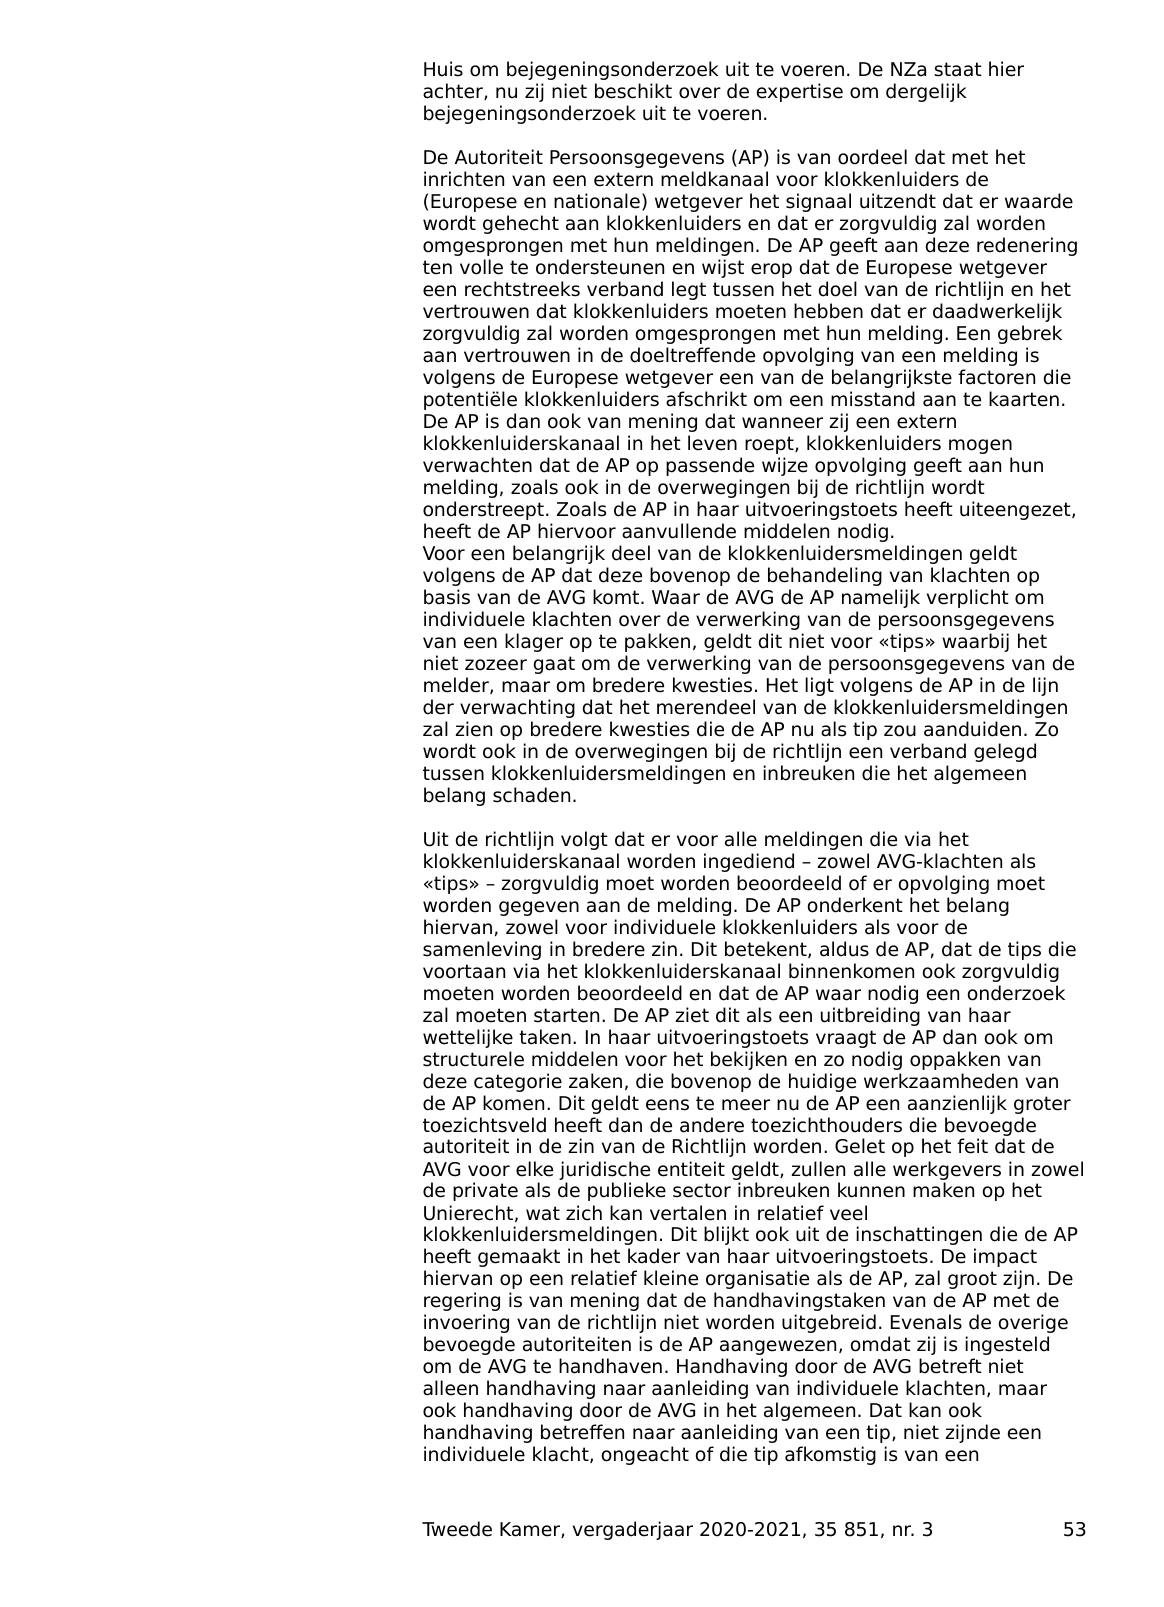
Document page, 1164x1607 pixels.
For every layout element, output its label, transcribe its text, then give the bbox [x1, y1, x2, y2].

text Voor een belangrijk deel van de klokkenluidersmeldingen geldt volgens de AP dat deze bovenop de behandeling van klachten op basis van de AVG komt. Waar de AVG de AP namelijk verplicht om individuele klachten over de verwerking van de persoonsgegevens van een klager op te pakken, geldt dit niet voor «tips» waarbij het niet zozeer gaat om de verwerking van de persoonsgegevens van de melder, maar om bredere kwesties. Het ligt volgens de AP in de lijn der verwachting dat het merendeel van de klokkenluidersmeldingen zal zien op bredere kwesties die de AP nu als tip zou aanduiden. Zo wordt ook in de overwegingen bij de richtlijn een verband gelegd tussen klokkenluidersmeldingen en inbreuken die het algemeen belang schaden. [422, 543, 1087, 807]
text Uit de richtlijn volgt dat er voor alle meldingen die via het klokkenluiderskanaal worden ingediend – zowel AVG-klachten als «tips» – zorgvuldig moet worden beoordeeld of er opvolging moet worden gegeven aan de melding. De AP onderkent het belang hiervan, zowel voor individuele klokkenluiders als voor de samenleving in bredere zin. Dit betekent, aldus de AP, dat de tips die voortaan via het klokkenluiderskanaal binnenkomen ook zorgvuldig moeten worden beoordeeld en dat de AP waar nodig een onderzoek zal moeten starten. De AP ziet dit als een uitbreiding van haar wettelijke taken. In haar uitvoeringstoets vraagt de AP dan ook om structurele middelen voor het bekijken en zo nodig oppakken van deze categorie zaken, die bovenop de huidige werkzaamheden van de AP komen. Dit geldt eens te meer nu de AP een aanzienlijk groter toezichtsveld heeft dan de andere toezichthouders die bevoegde autoriteit in de zin van de Richtlijn worden. Gelet op het feit dat de AVG voor elke juridische entiteit geldt, zullen alle werkgevers in zowel de private als de publieke sector inbreuken kunnen maken op het Unierecht, wat zich kan vertalen in relatief veel klokkenluidersmeldingen. Dit blijkt ook uit de inschattingen die de AP heeft gemaakt in het kader van haar uitvoeringstoets. De impact hiervan op een relatief kleine organisatie als de AP, zal groot zijn. De regering is van mening dat de handhavingstaken van de AP met de invoering van de richtlijn niet worden uitgebreid. Evenals de overige bevoegde autoriteiten is de AP aangewezen, omdat zij is ingesteld om de AVG te handhaven. Handhaving door de AVG betreft niet alleen handhaving naar aanleiding van individuele klachten, maar ook handhaving door de AVG in het algemeen. Dat kan ook handhaving betreffen naar aanleiding van een tip, niet zijnde een individuele klacht, ongeacht of die tip afkomstig is van een [422, 829, 1087, 1466]
text Huis om bejegeningsonderzoek uit te voeren. De NZa staat hier achter, nu zij niet beschikt over de expertise om dergelijk bejegeningsonderzoek uit te voeren. [422, 59, 1087, 125]
text De Autoriteit Persoonsgegevens (AP) is van oordeel dat met het inrichten van een extern meldkanaal voor klokkenluiders de (Europese en nationale) wetgever het signaal uitzendt dat er waarde wordt gehecht aan klokkenluiders en dat er zorgvuldig zal worden omgesprongen met hun meldingen. De AP geeft aan deze redenering ten volle te ondersteunen en wijst erop dat de Europese wetgever een rechtstreeks verband legt tussen het doel van de richtlijn en het vertrouwen dat klokkenluiders moeten hebben dat er daadwerkelijk zorgvuldig zal worden omgesprongen met hun melding. Een gebrek aan vertrouwen in de doeltreffende opvolging van een melding is volgens de Europese wetgever een van de belangrijkste factoren die potentiële klokkenluiders afschrikt om een misstand aan te kaarten. De AP is dan ook van mening dat wanneer zij een extern klokkenluiderskanaal in het leven roept, klokkenluiders mogen verwachten dat de AP op passende wijze opvolging geeft aan hun melding, zoals ook in de overwegingen bij de richtlijn wordt onderstreept. Zoals de AP in haar uitvoeringstoets heeft uiteengezet, heeft de AP hiervoor aanvullende middelen nodig. [422, 147, 1087, 543]
